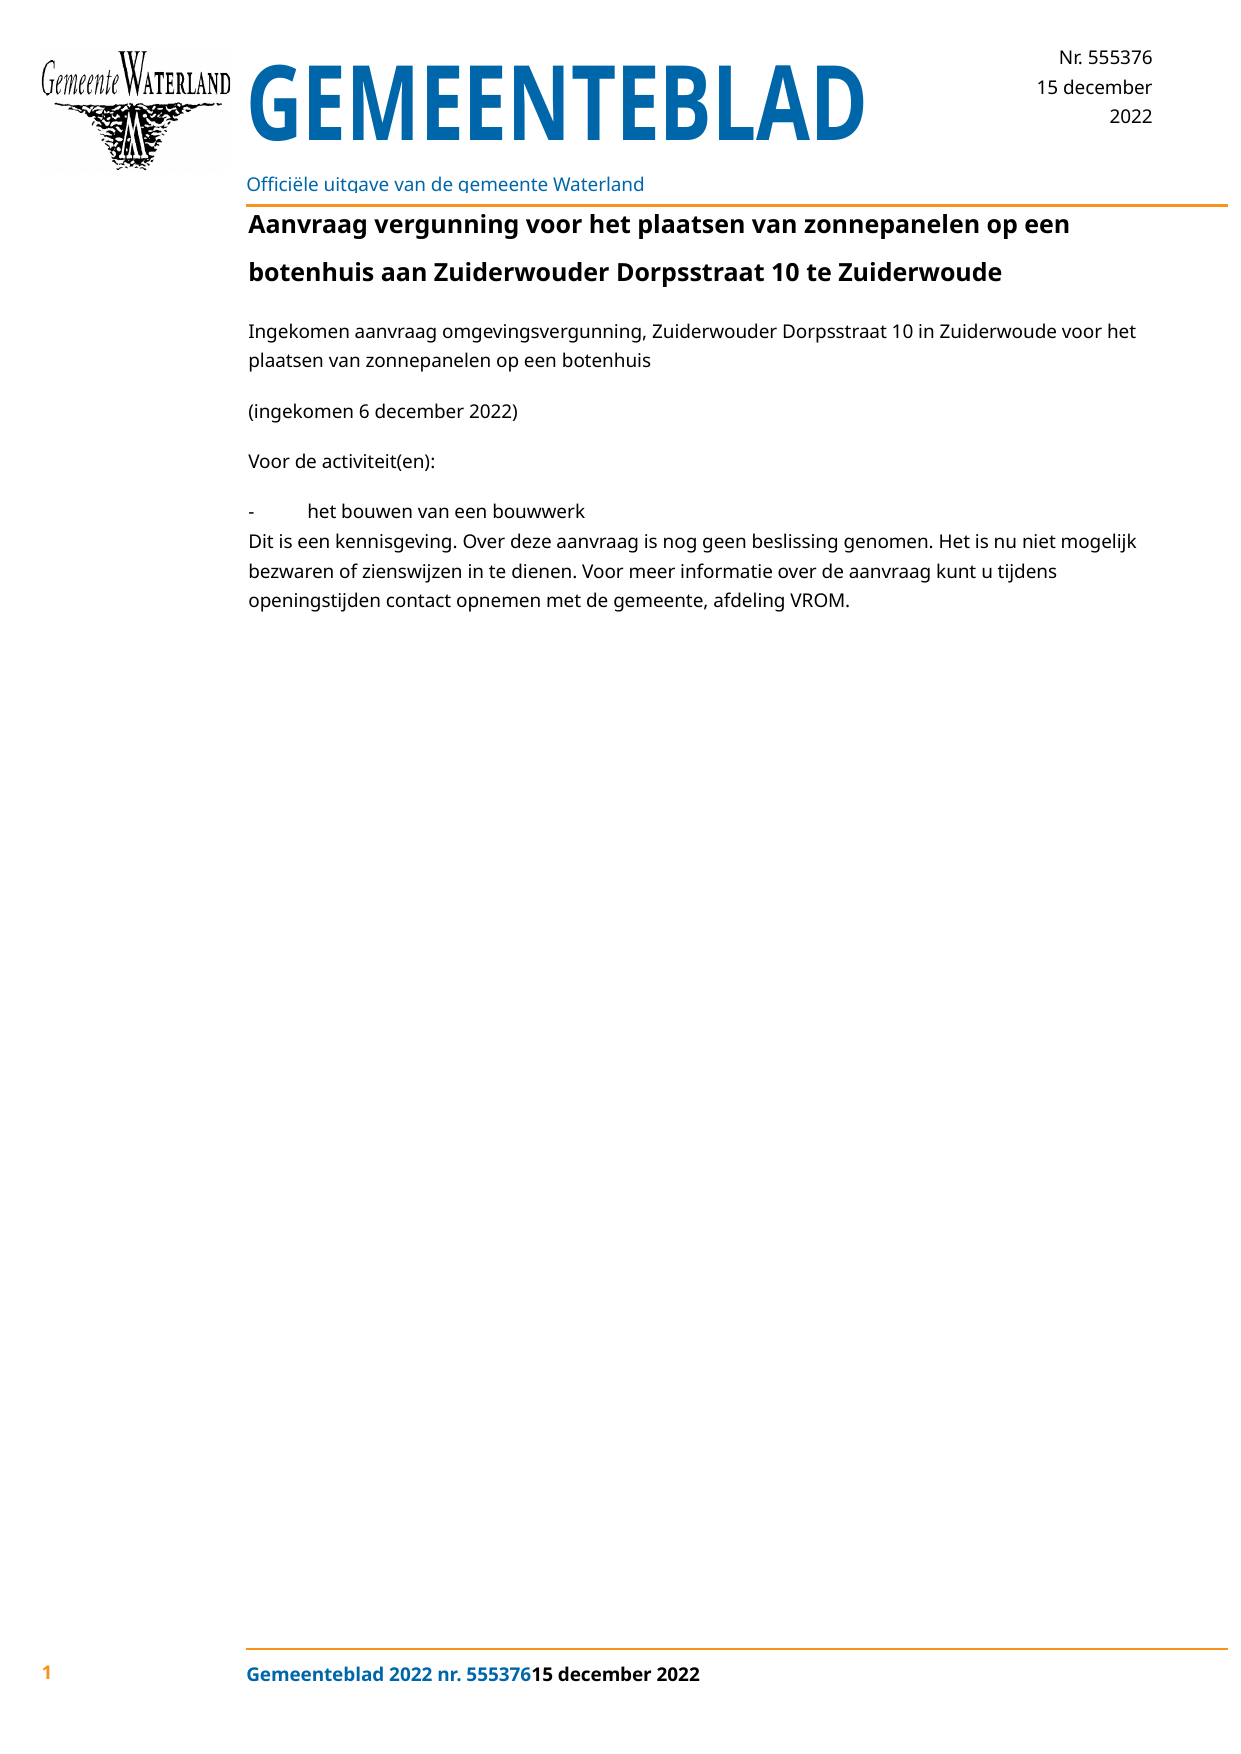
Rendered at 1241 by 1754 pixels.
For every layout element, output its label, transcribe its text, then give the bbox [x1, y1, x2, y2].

text Voor de activiteit(en): [248, 448, 1152, 474]
list het bouwen van een bouwwerk [248, 499, 1152, 524]
text (ingekomen 6 december 2022) [248, 398, 1152, 424]
text Dit is een kennisgeving. Over deze aanvraag is nog geen beslissing genomen. Het is nu niet mogelijk bezwaren of zienswijzen in te dienen. Voor meer informatie over de aanvraag kunt u tijdens openingstijden contact opnemen met de gemeente, afdeling VROM. [248, 528, 1152, 613]
text Aanvraag vergunning voor het plaatsen van zonnepanelen op een botenhuis aan Zuiderwouder Dorpsstraat 10 te Zuiderwoude [248, 207, 1152, 288]
picture [41, 47, 231, 172]
text Ingekomen aanvraag omgevingsvergunning, Zuiderwouder Dorpsstraat 10 in Zuiderwoude voor het plaatsen van zonnepanelen op een botenhuis [248, 318, 1152, 373]
